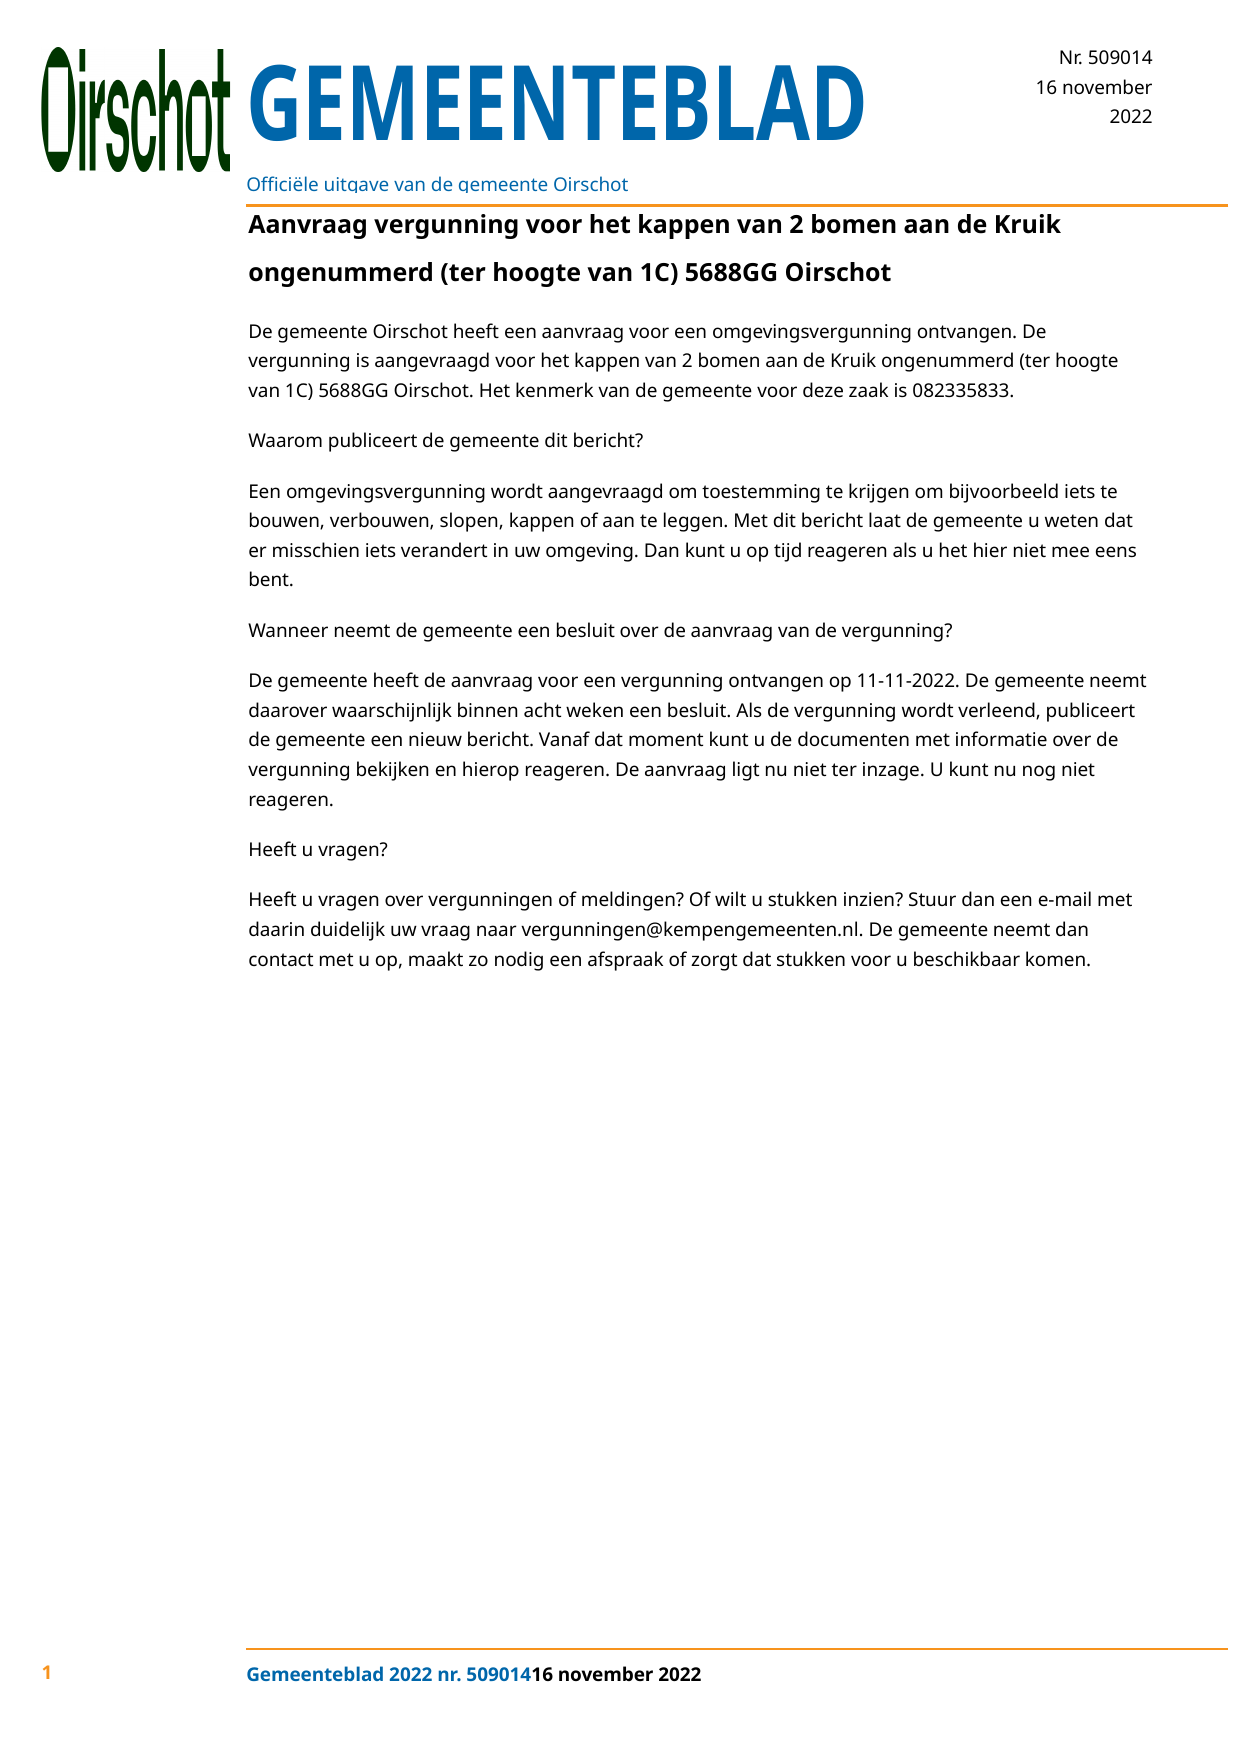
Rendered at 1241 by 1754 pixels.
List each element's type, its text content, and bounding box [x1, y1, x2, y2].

text Wanneer neemt de gemeente een besluit over de aanvraag van de vergunning? [248, 617, 1152, 643]
text Heeft u vragen over vergunningen of meldingen? Of wilt u stukken inzien? Stuur dan een e-mail met daarin duidelijk uw vraag naar vergunningen@kempengemeenten.nl. De gemeente neemt dan contact met u op, maakt zo nodig een afspraak of zorgt dat stukken voor u beschikbaar komen. [248, 887, 1152, 972]
text De gemeente heeft de aanvraag voor een vergunning ontvangen op 11-11-2022. De gemeente neemt daarover waarschijnlijk binnen acht weken een besluit. Als de vergunning wordt verleend, publiceert de gemeente een nieuw bericht. Vanaf dat moment kunt u de documenten met informatie over de vergunning bekijken en hierop reageren. De aanvraag ligt nu niet ter inzage. U kunt nu nog niet reageren. [248, 667, 1152, 812]
text Heeft u vragen? [248, 836, 1152, 862]
text Waarom publiceert de gemeente dit bericht? [248, 427, 1152, 453]
picture [41, 47, 231, 172]
text Een omgevingsvergunning wordt aangevraagd om toestemming te krijgen om bijvoorbeeld iets te bouwen, verbouwen, slopen, kappen of aan te leggen. Met dit bericht laat de gemeente u weten dat er misschien iets verandert in uw omgeving. Dan kunt u op tijd reageren als u het hier niet mee eens bent. [248, 478, 1152, 592]
text De gemeente Oirschot heeft een aanvraag voor een omgevingsvergunning ontvangen. De vergunning is aangevraagd voor het kappen van 2 bomen aan de Kruik ongenummerd (ter hoogte van 1C) 5688GG Oirschot. Het kenmerk van de gemeente voor deze zaak is 082335833. [248, 318, 1152, 403]
text Aanvraag vergunning voor het kappen van 2 bomen aan de Kruik ongenummerd (ter hoogte van 1C) 5688GG Oirschot [248, 207, 1152, 288]
